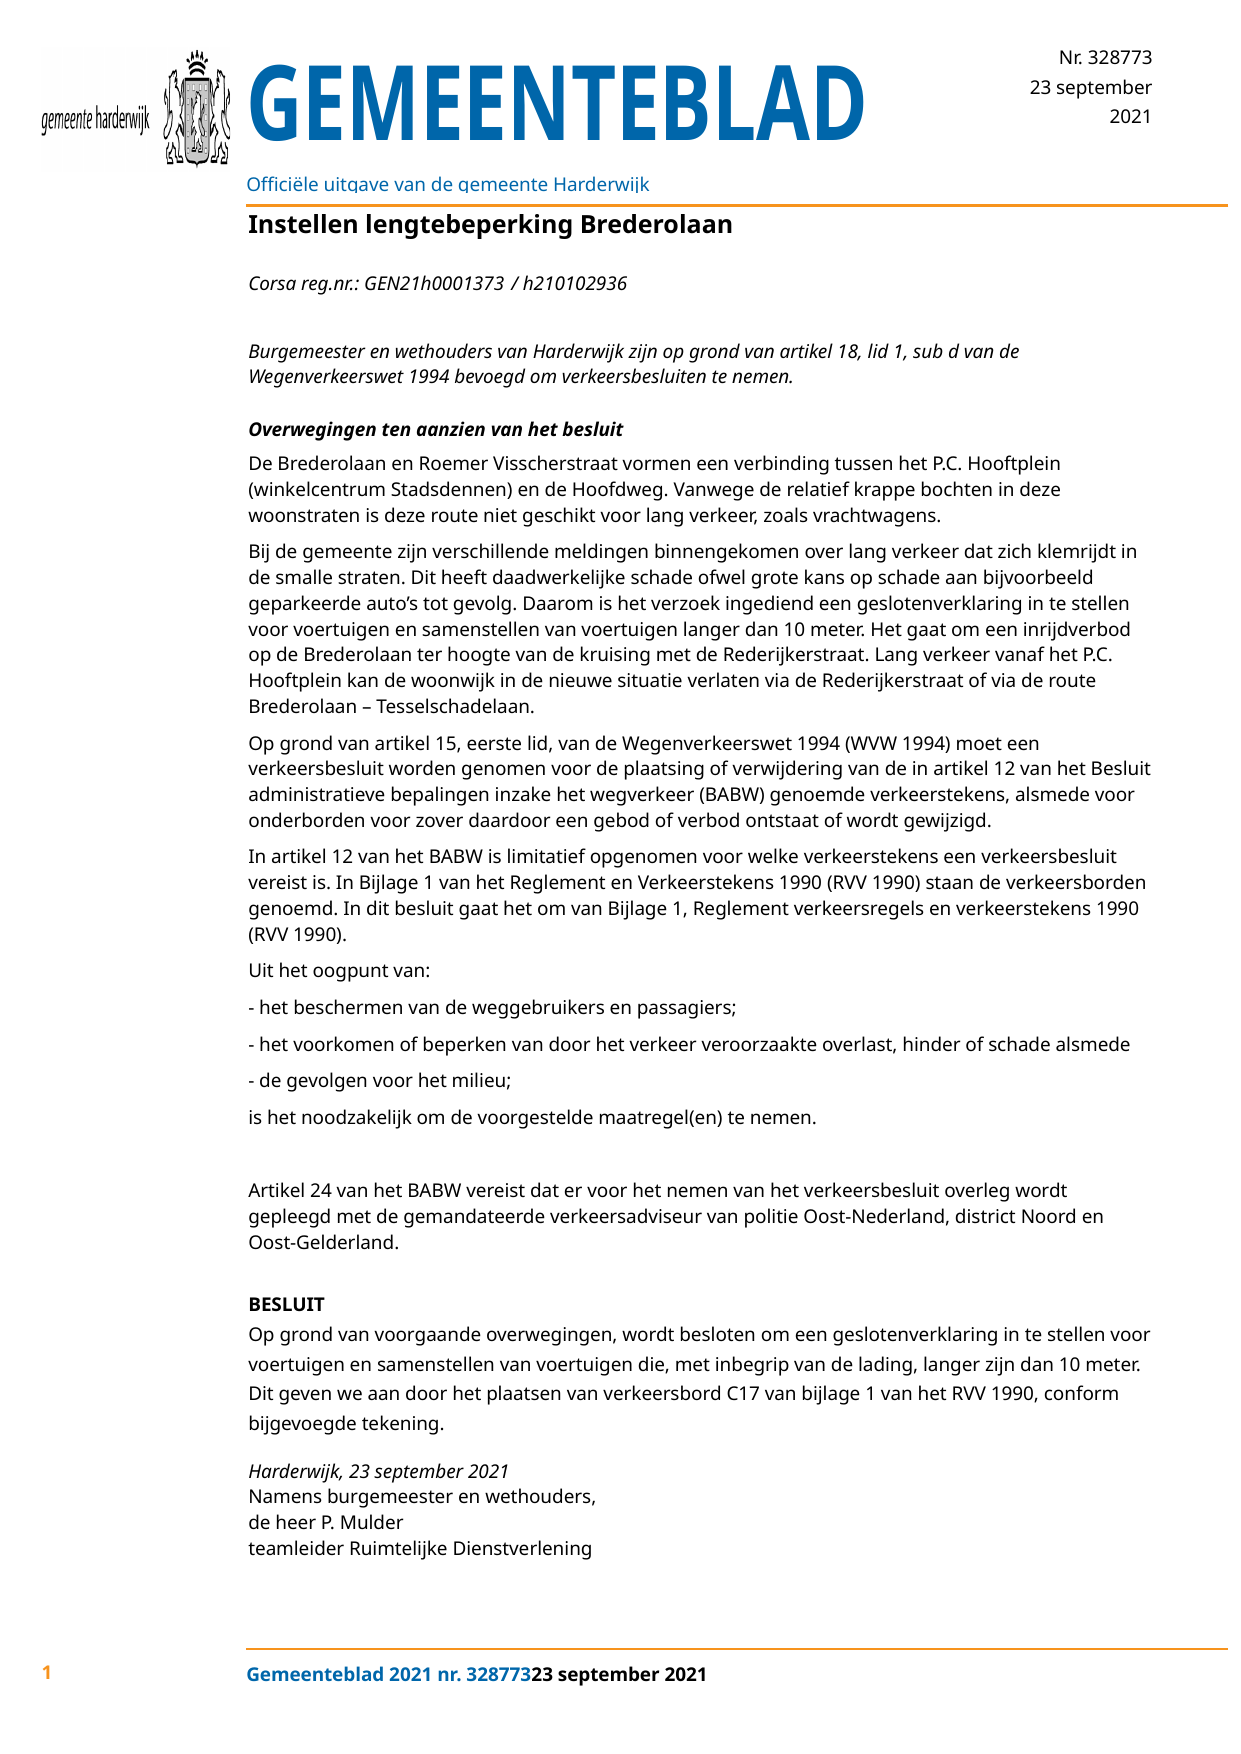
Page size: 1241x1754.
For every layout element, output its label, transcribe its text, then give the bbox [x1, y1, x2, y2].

text In artikel 12 van het BABW is limitatief opgenomen voor welke verkeerstekens een verkeersbesluit vereist is. In Bijlage 1 van het Reglement en Verkeerstekens 1990 (RVV 1990) staan de verkeersborden genoemd. In dit besluit gaat het om van Bijlage 1, Reglement verkeersregels en verkeerstekens 1990 (RVV 1990). [248, 844, 1152, 947]
text De Brederolaan en Roemer Visscherstraat vormen een verbinding tussen het P.C. Hooftplein (winkelcentrum Stadsdennen) en de Hoofdweg. Vanwege de relatief krappe bochten in deze woonstraten is deze route niet geschikt voor lang verkeer, zoals vrachtwagens. [248, 451, 1152, 528]
picture [41, 47, 231, 172]
text Namens burgemeester en wethouders, [248, 1483, 1152, 1509]
text de heer P. Mulder [248, 1509, 1152, 1535]
text - het voorkomen of beperken van door het verkeer veroorzaakte overlast, hinder of schade alsmede [248, 1031, 1152, 1057]
text is het noodzakelijk om de voorgestelde maatregel(en) te nemen. [248, 1104, 1152, 1130]
text Op grond van artikel 15, eerste lid, van de Wegenverkeerswet 1994 (WVW 1994) moet een verkeersbesluit worden genomen voor de plaatsing of verwijdering van de in artikel 12 van het Besluit administratieve bepalingen inzake het wegverkeer (BABW) genoemde verkeerstekens, alsmede voor onderborden voor zover daardoor een gebod of verbod ontstaat of wordt gewijzigd. [248, 730, 1152, 833]
text BESLUIT [248, 1292, 1152, 1317]
text Op grond van voorgaande overwegingen, wordt besloten om een geslotenverklaring in te stellen voor voertuigen en samenstellen van voertuigen die, met inbegrip van de lading, langer zijn dan 10 meter. Dit geven we aan door het plaatsen van verkeersbord C17 van bijlage 1 van het RVV 1990, conform bijgevoegde tekening. [248, 1321, 1152, 1436]
text Burgemeester en wethouders van Harderwijk zijn op grond van artikel 18, lid 1, sub d van de Wegenverkeerswet 1994 bevoegd om verkeersbesluiten te nemen. [248, 338, 1152, 389]
text teamleider Ruimtelijke Dienstverlening [248, 1535, 1152, 1561]
text Instellen lengtebeperking Brederolaan [248, 207, 1152, 241]
text - de gevolgen voor het milieu; [248, 1067, 1152, 1093]
text Harderwijk, 23 september 2021 [248, 1458, 1152, 1483]
text Corsa reg.nr.: GEN21h0001373 / h210102936 [248, 270, 1152, 296]
text Uit het oogpunt van: [248, 957, 1152, 983]
text Artikel 24 van het BABW vereist dat er voor het nemen van het verkeersbesluit overleg wordt gepleegd met de gemandateerde verkeersadviseur van politie Oost-Nederland, district Noord en Oost-Gelderland. [248, 1177, 1152, 1255]
text - het beschermen van de weggebruikers en passagiers; [248, 994, 1152, 1020]
text Bij de gemeente zijn verschillende meldingen binnengekomen over lang verkeer dat zich klemrijdt in de smalle straten. Dit heeft daadwerkelijke schade ofwel grote kans op schade aan bijvoorbeeld geparkeerde auto’s tot gevolg. Daarom is het verzoek ingediend een geslotenverklaring in te stellen voor voertuigen en samenstellen van voertuigen langer dan 10 meter. Het gaat om een inrijdverbod op de Brederolaan ter hoogte van de kruising met de Rederijkerstraat. Lang verkeer vanaf het P.C. Hooftplein kan de woonwijk in de nieuwe situatie verlaten via de Rederijkerstraat of via de route Brederolaan – Tesselschadelaan. [248, 539, 1152, 719]
text Overwegingen ten aanzien van het besluit [248, 417, 1152, 442]
